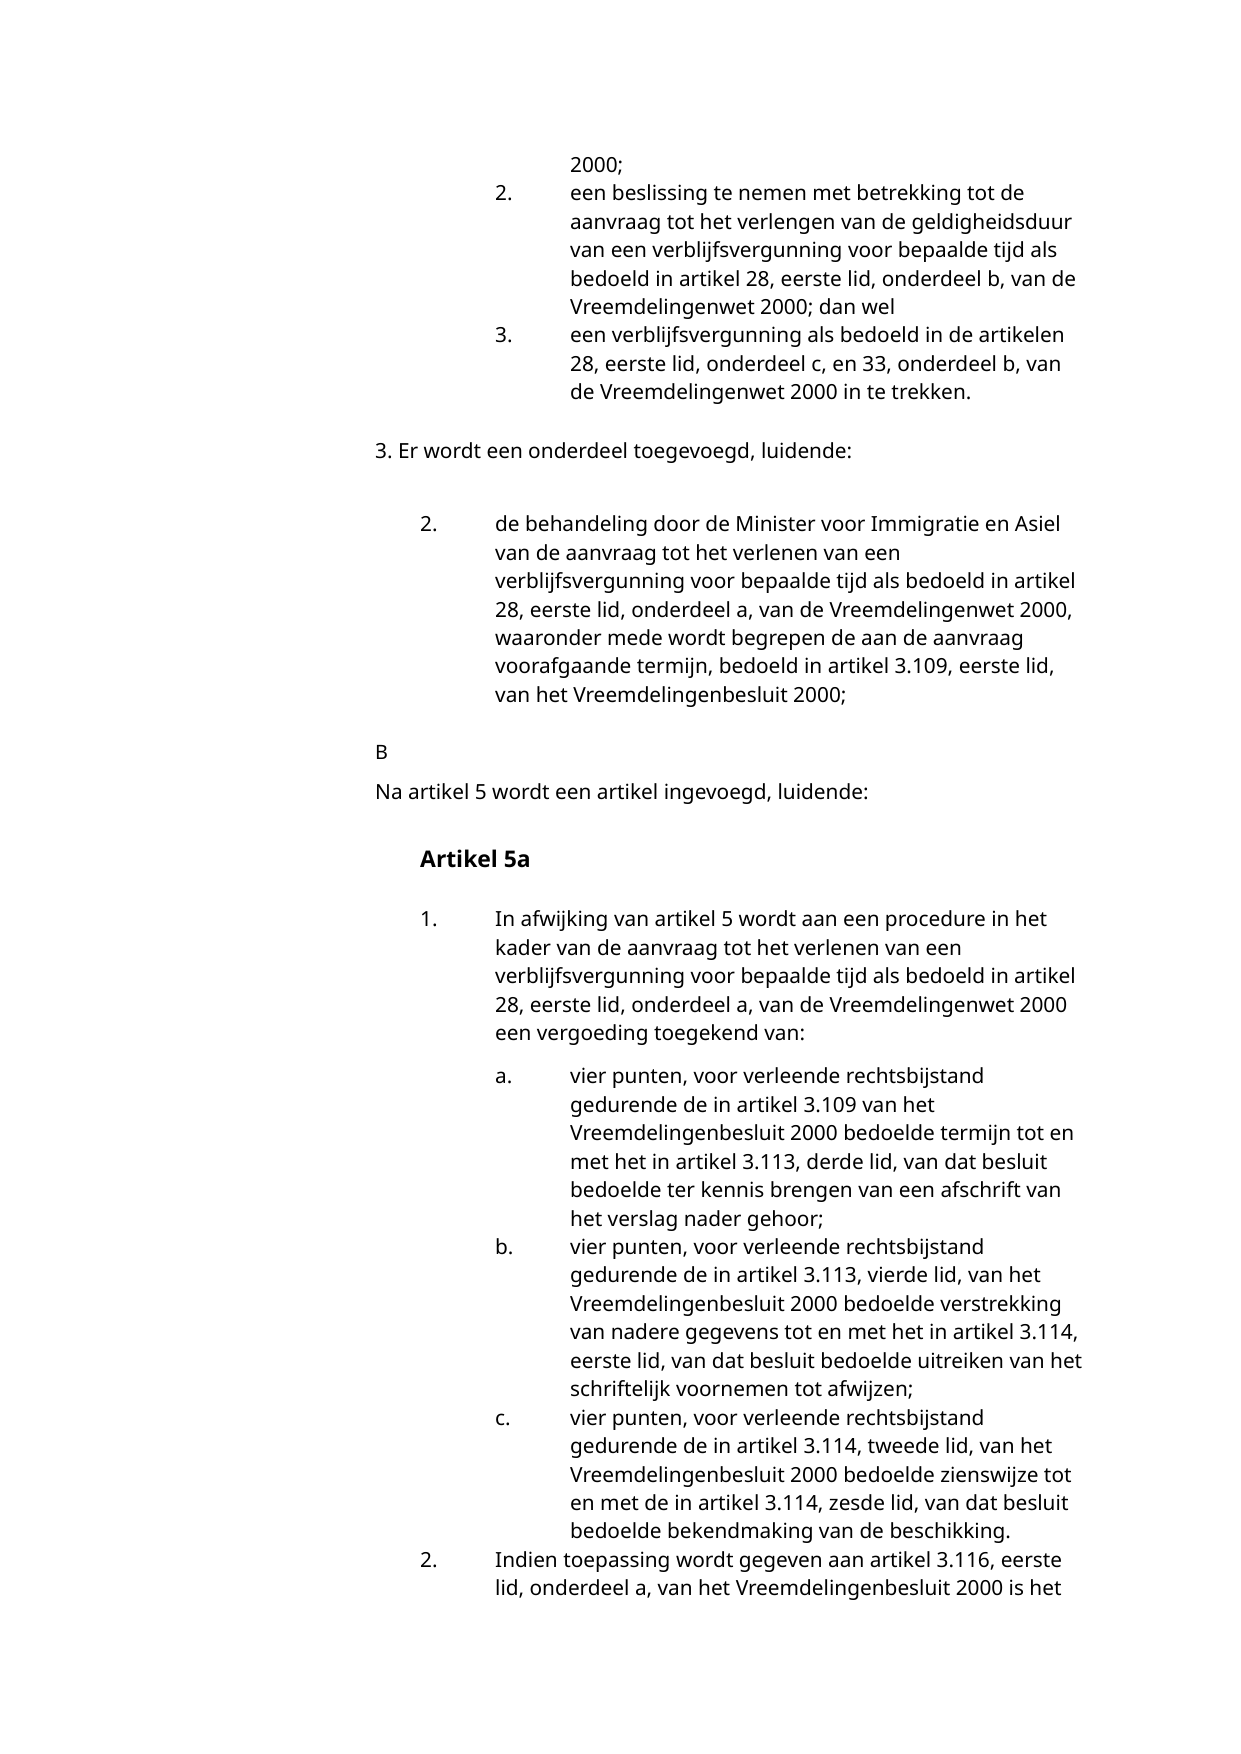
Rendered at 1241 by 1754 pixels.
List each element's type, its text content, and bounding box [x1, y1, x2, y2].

list een beslissing te nemen met betrekking tot de aanvraag tot het verlengen van de geldigheidsduur van een verblijfsvergunning voor bepaalde tijd als bedoeld in artikel 28, eerste lid, onderdeel b, van de Vreemdelingenwet 2000; dan wel [495, 178, 1090, 321]
text Na artikel 5 wordt een artikel ingevoegd, luidende: [375, 777, 1090, 806]
list Indien toepassing wordt gegeven aan artikel 3.116, eerste lid, onderdeel a, van het Vreemdelingenbesluit 2000 is het [420, 1545, 1090, 1602]
list 2000; [495, 150, 1090, 178]
text 3. Er wordt een onderdeel toegevoegd, luidende: [375, 436, 1090, 464]
text B [375, 738, 1090, 765]
subtitle Artikel 5a [420, 843, 1090, 874]
list een verblijfsvergunning als bedoeld in de artikelen 28, eerste lid, onderdeel c, en 33, onderdeel b, van de Vreemdelingenwet 2000 in te trekken. [495, 321, 1090, 406]
list In afwijking van artikel 5 wordt aan een procedure in het kader van de aanvraag tot het verlenen van een verblijfsvergunning voor bepaalde tijd als bedoeld in artikel 28, eerste lid, onderdeel a, van de Vreemdelingenwet 2000 een vergoeding toegekend van: [420, 904, 1090, 1047]
list vier punten, voor verleende rechtsbijstand gedurende de in artikel 3.113, vierde lid, van het Vreemdelingenbesluit 2000 bedoelde verstrekking van nadere gegevens tot en met het in artikel 3.114, eerste lid, van dat besluit bedoelde uitreiken van het schriftelijk voornemen tot afwijzen; [495, 1232, 1090, 1403]
list de behandeling door de Minister voor Immigratie en Asiel van de aanvraag tot het verlenen van een verblijfsvergunning voor bepaalde tijd als bedoeld in artikel 28, eerste lid, onderdeel a, van de Vreemdelingenwet 2000, waaronder mede wordt begrepen de aan de aanvraag voorafgaande termijn, bedoeld in artikel 3.109, eerste lid, van het Vreemdelingenbesluit 2000; [420, 509, 1090, 708]
list vier punten, voor verleende rechtsbijstand gedurende de in artikel 3.114, tweede lid, van het Vreemdelingenbesluit 2000 bedoelde zienswijze tot en met de in artikel 3.114, zesde lid, van dat besluit bedoelde bekendmaking van de beschikking. [495, 1403, 1090, 1545]
list vier punten, voor verleende rechtsbijstand gedurende de in artikel 3.109 van het Vreemdelingenbesluit 2000 bedoelde termijn tot en met het in artikel 3.113, derde lid, van dat besluit bedoelde ter kennis brengen van een afschrift van het verslag nader gehoor; [495, 1062, 1090, 1232]
